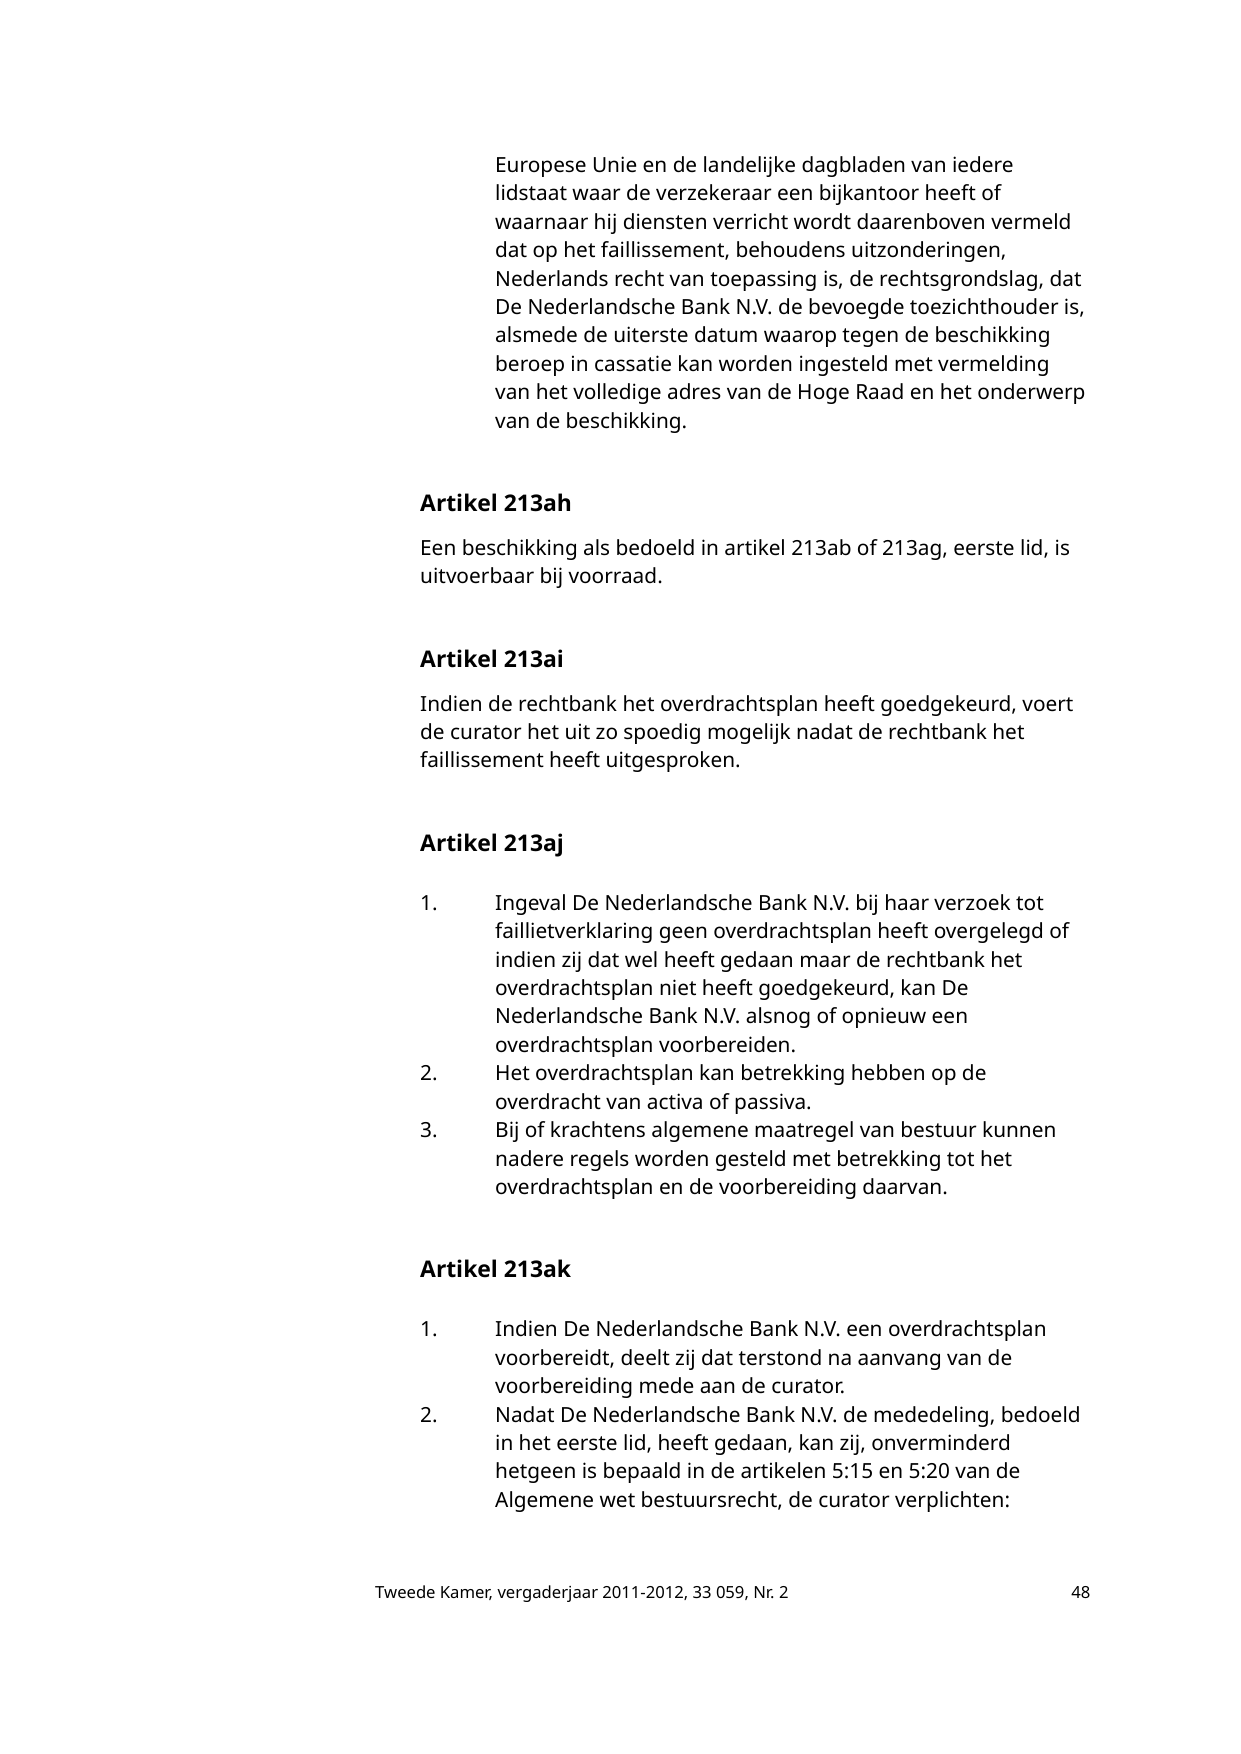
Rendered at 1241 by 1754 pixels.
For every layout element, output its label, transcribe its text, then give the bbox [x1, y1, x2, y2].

list Het overdrachtsplan kan betrekking hebben op de overdracht van activa of passiva. [420, 1058, 1090, 1115]
text Een beschikking als bedoeld in artikel 213ab of 213ag, eerste lid, is uitvoerbaar bij voorraad. [420, 533, 1090, 590]
subtitle Artikel 213ah [420, 487, 1090, 518]
subtitle Artikel 213aj [420, 827, 1090, 858]
list Ingeval De Nederlandsche Bank N.V. bij haar verzoek tot faillietverklaring geen overdrachtsplan heeft overgelegd of indien zij dat wel heeft gedaan maar de rechtbank het overdrachtsplan niet heeft goedgekeurd, kan De Nederlandsche Bank N.V. alsnog of opnieuw een overdrachtsplan voorbereiden. [420, 888, 1090, 1058]
list Bij of krachtens algemene maatregel van bestuur kunnen nadere regels worden gesteld met betrekking tot het overdrachtsplan en de voorbereiding daarvan. [420, 1115, 1090, 1201]
subtitle Artikel 213ai [420, 642, 1090, 674]
subtitle Artikel 213ak [420, 1253, 1090, 1284]
list Indien De Nederlandsche Bank N.V. een overdrachtsplan voorbereidt, deelt zij dat terstond na aanvang van de voorbereiding mede aan de curator. [420, 1314, 1090, 1400]
list Nadat De Nederlandsche Bank N.V. de mededeling, bedoeld in het eerste lid, heeft gedaan, kan zij, onverminderd hetgeen is bepaald in de artikelen 5:15 en 5:20 van de Algemene wet bestuursrecht, de curator verplichten: [420, 1400, 1090, 1513]
list Europese Unie en de landelijke dagbladen van iedere lidstaat waar de verzekeraar een bijkantoor heeft of waarnaar hij diensten verricht wordt daarenboven vermeld dat op het faillissement, behoudens uitzonderingen, Nederlands recht van toepassing is, de rechtsgrondslag, dat De Nederlandsche Bank N.V. de bevoegde toezichthouder is, alsmede de uiterste datum waarop tegen de beschikking beroep in cassatie kan worden ingesteld met vermelding van het volledige adres van de Hoge Raad en het onderwerp van de beschikking. [420, 150, 1090, 434]
text Indien de rechtbank het overdrachtsplan heeft goedgekeurd, voert de curator het uit zo spoedig mogelijk nadat de rechtbank het faillissement heeft uitgesproken. [420, 689, 1090, 774]
